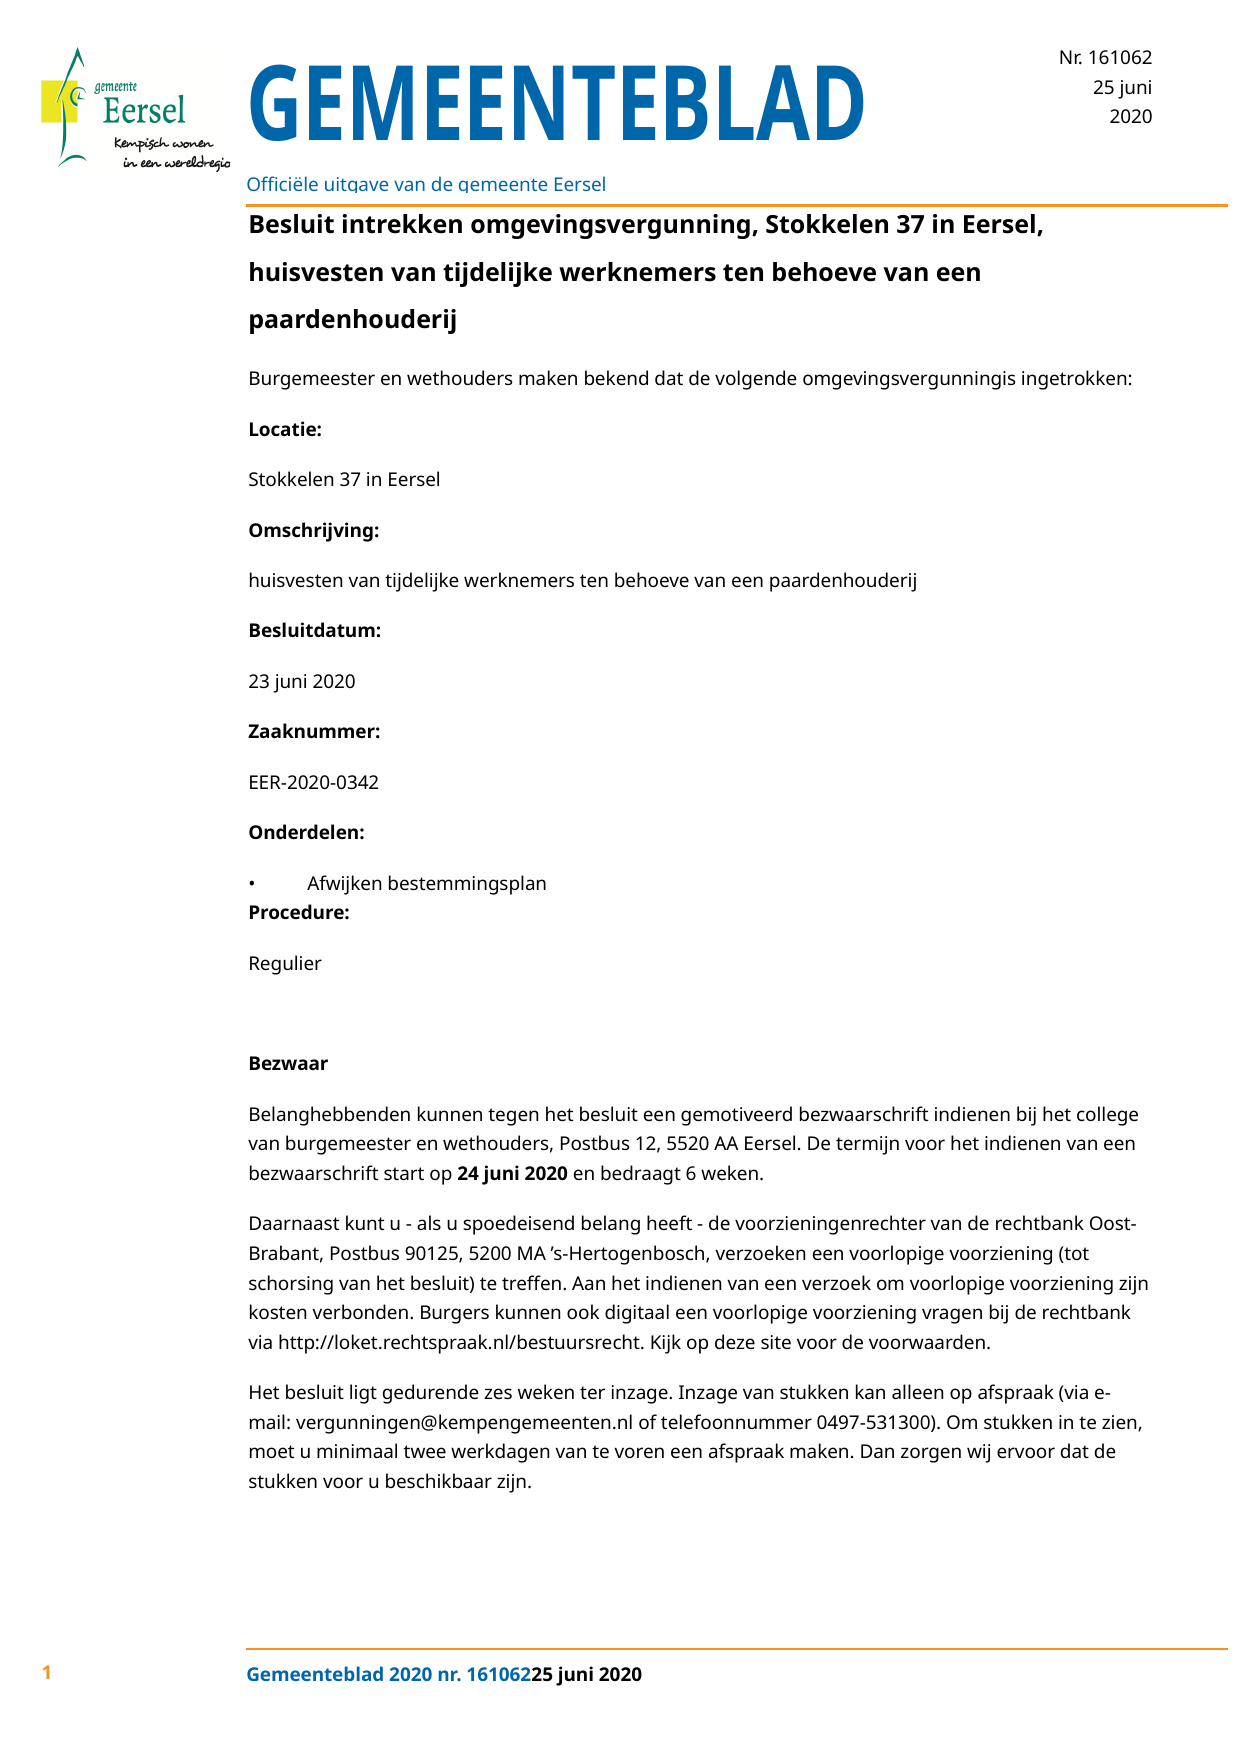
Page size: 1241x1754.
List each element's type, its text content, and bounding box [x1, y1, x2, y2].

text 23 juni 2020 [248, 668, 1152, 694]
text Het besluit ligt gedurende zes weken ter inzage. Inzage van stukken kan alleen op afspraak (via e-mail: vergunningen@kempengemeenten.nl of telefoonnummer 0497-531300). Om stukken in te zien, moet u minimaal twee werkdagen van te voren een afspraak maken. Dan zorgen wij ervoor dat de stukken voor u beschikbaar zijn. [248, 1379, 1152, 1494]
text Onderdelen: [248, 819, 1152, 845]
text Stokkelen 37 in Eersel [248, 466, 1152, 492]
text EER-2020-0342 [248, 769, 1152, 794]
text Daarnaast kunt u - als u spoedeisend belang heeft - de voorzieningenrechter van de rechtbank Oost-Brabant, Postbus 90125, 5200 MA ’s-Hertogenbosch, verzoeken een voorlopige voorziening (tot schorsing van het besluit) te treffen. Aan het indienen van een verzoek om voorlopige voorziening zijn kosten verbonden. Burgers kunnen ook digitaal een voorlopige voorziening vragen bij de rechtbank via http://loket.rechtspraak.nl/bestuursrecht. Kijk op deze site voor de voorwaarden. [248, 1211, 1152, 1354]
text Besluitdatum: [248, 618, 1152, 643]
text Regulier [248, 950, 1152, 975]
text Zaaknummer: [248, 718, 1152, 744]
text Bezwaar [248, 1051, 1152, 1076]
picture [41, 47, 231, 172]
text Procedure: [248, 899, 1152, 925]
text Locatie: [248, 416, 1152, 442]
list Afwijken bestemmingsplan [248, 870, 1152, 895]
text Omschrijving: [248, 517, 1152, 542]
text Burgemeester en wethouders maken bekend dat de volgende omgevingsvergunningis ingetrokken: [248, 366, 1152, 391]
text Belanghebbenden kunnen tegen het besluit een gemotiveerd bezwaarschrift indienen bij het college van burgemeester en wethouders, Postbus 12, 5520 AA Eersel. De termijn voor het indienen van een bezwaarschrift start op 24 juni 2020 en bedraagt 6 weken. [248, 1101, 1152, 1186]
text huisvesten van tijdelijke werknemers ten behoeve van een paardenhouderij [248, 567, 1152, 593]
text Besluit intrekken omgevingsvergunning, Stokkelen 37 in Eersel, huisvesten van tijdelijke werknemers ten behoeve van een paardenhouderij [248, 207, 1152, 336]
